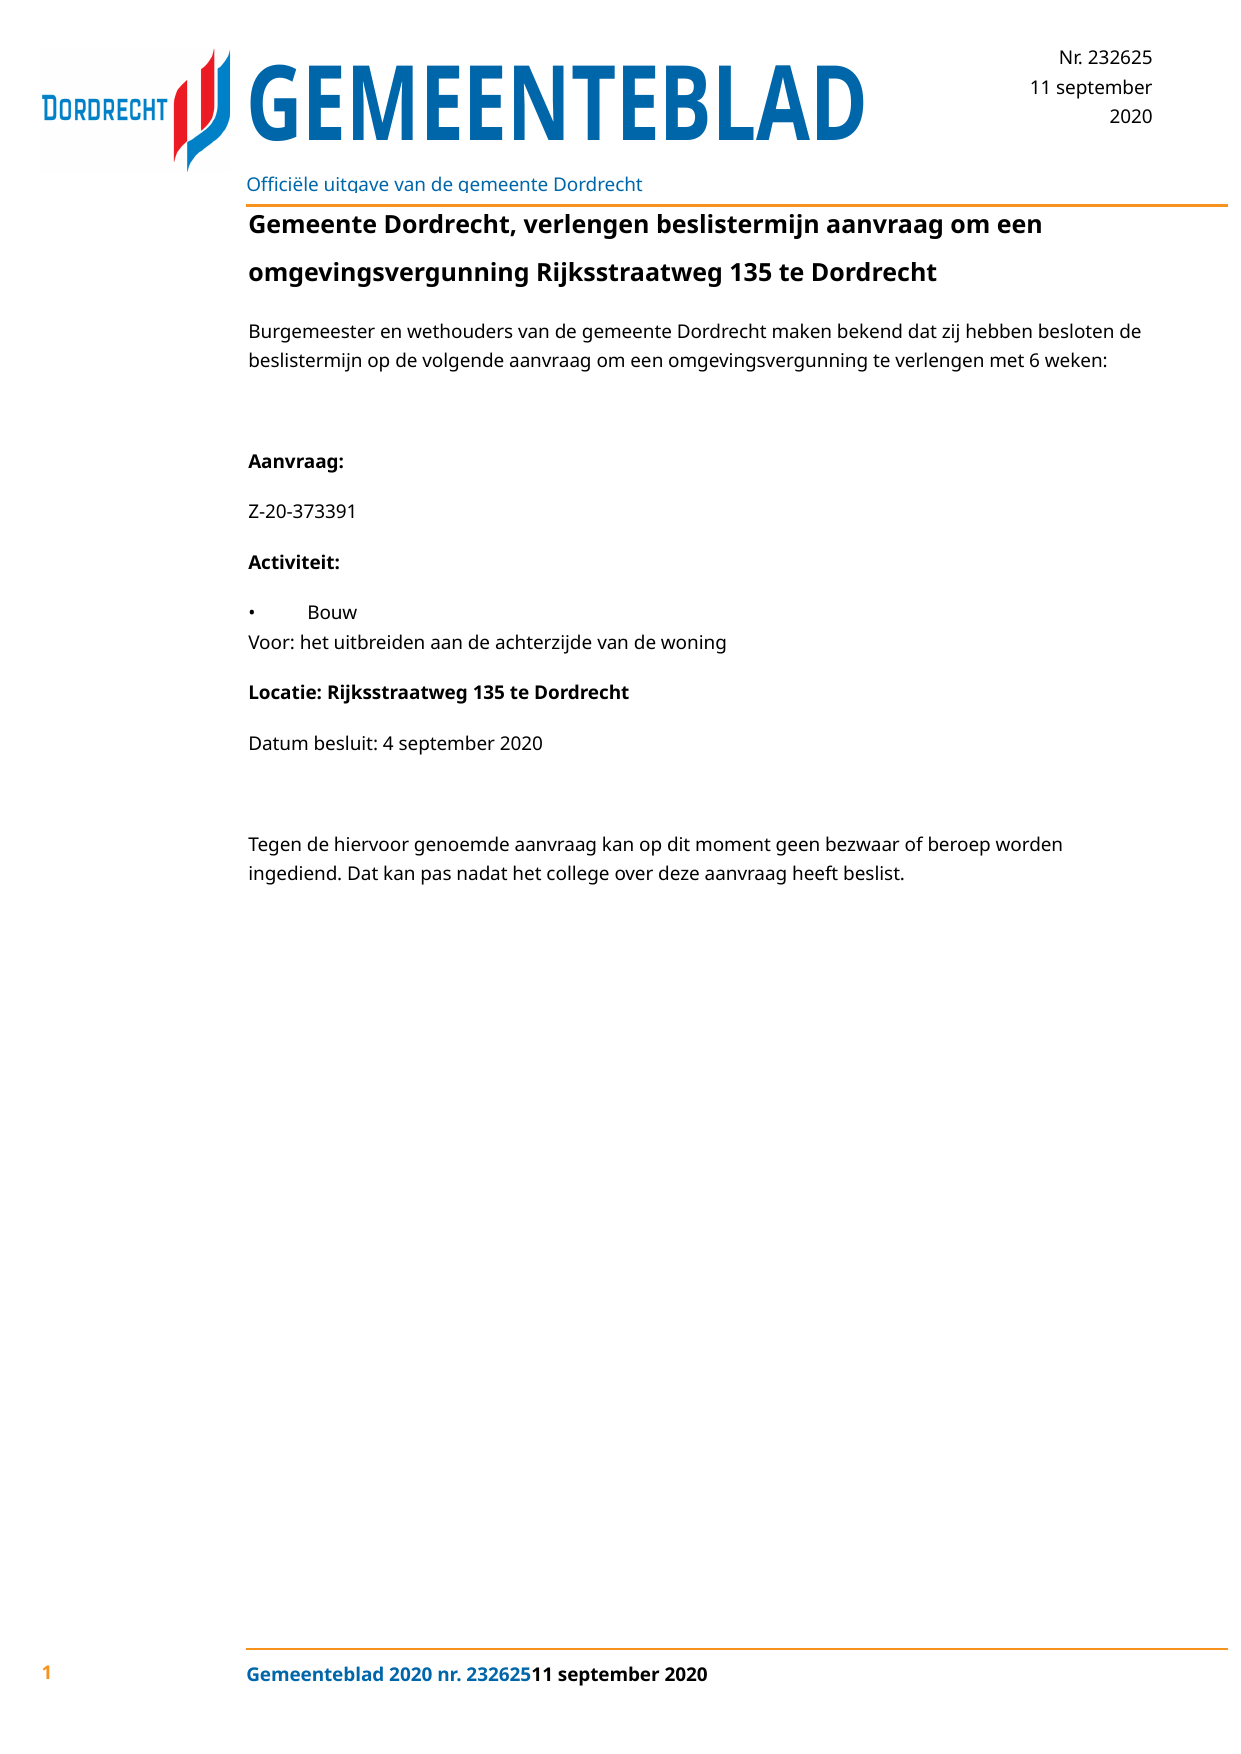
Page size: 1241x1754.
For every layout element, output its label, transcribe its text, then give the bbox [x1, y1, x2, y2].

text Gemeente Dordrecht, verlengen beslistermijn aanvraag om een omgevingsvergunning Rijksstraatweg 135 te Dordrecht [248, 207, 1152, 288]
text Z-20-373391 [248, 499, 1152, 524]
text Activiteit: [248, 549, 1152, 575]
text Burgemeester en wethouders van de gemeente Dordrecht maken bekend dat zij hebben besloten de beslistermijn op de volgende aanvraag om een omgevingsvergunning te verlengen met 6 weken: [248, 318, 1152, 373]
text Aanvraag: [248, 448, 1152, 474]
text Datum besluit: 4 september 2020 [248, 730, 1152, 756]
text Locatie: Rijksstraatweg 135 te Dordrecht [248, 679, 1152, 705]
picture [41, 47, 231, 172]
list Bouw [248, 599, 1152, 625]
text Tegen de hiervoor genoemde aanvraag kan op dit moment geen bezwaar of beroep worden ingediend. Dat kan pas nadat het college over deze aanvraag heeft beslist. [248, 831, 1152, 886]
text Voor: het uitbreiden aan de achterzijde van de woning [248, 629, 1152, 655]
